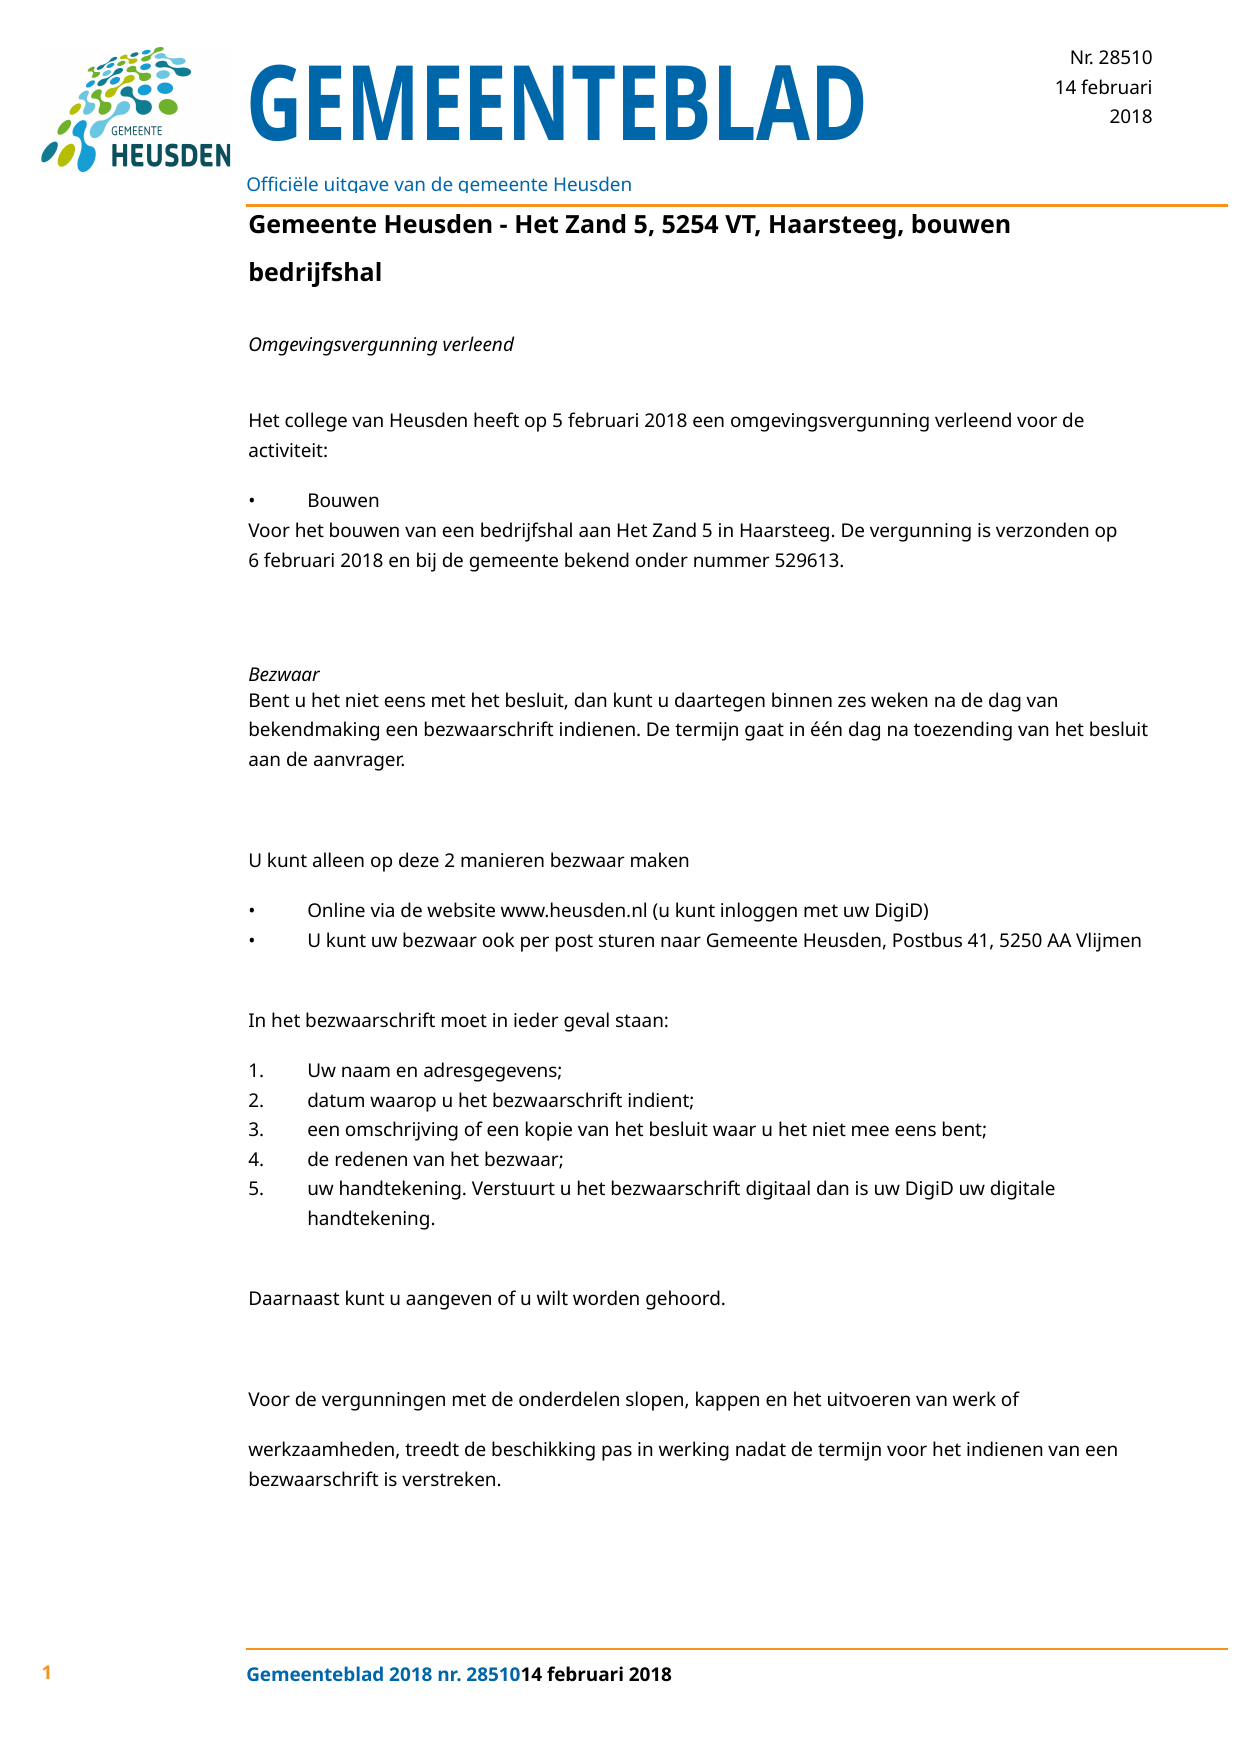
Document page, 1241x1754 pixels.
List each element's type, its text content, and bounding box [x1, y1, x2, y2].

list Bouwen [248, 488, 1152, 513]
text Voor het bouwen van een bedrijfshal aan Het Zand 5 in Haarsteeg. De vergunning is verzonden op 6 februari 2018 en bij de gemeente bekend onder nummer 529613. [248, 517, 1152, 572]
list Uw naam en adresgegevens; [248, 1057, 1152, 1083]
list U kunt uw bezwaar ook per post sturen naar Gemeente Heusden, Postbus 41, 5250 AA Vlijmen [248, 927, 1152, 953]
list een omschrijving of een kopie van het besluit waar u het niet mee eens bent; [248, 1116, 1152, 1142]
text In het bezwaarschrift moet in ieder geval staan: [248, 1007, 1152, 1033]
text Omgevingsvergunning verleend [248, 331, 1152, 357]
text Gemeente Heusden - Het Zand 5, 5254 VT, Haarsteeg, bouwen bedrijfshal [248, 207, 1152, 288]
text Bezwaar [248, 661, 1152, 687]
picture [41, 47, 231, 172]
text werkzaamheden, treedt de beschikking pas in werking nadat de termijn voor het indienen van een bezwaarschrift is verstreken. [248, 1436, 1152, 1492]
text U kunt alleen op deze 2 manieren bezwaar maken [248, 847, 1152, 873]
text Bent u het niet eens met het besluit, dan kunt u daartegen binnen zes weken na de dag van bekendmaking een bezwaarschrift indienen. De termijn gaat in één dag na toezending van het besluit aan de aanvrager. [248, 687, 1152, 772]
list de redenen van het bezwaar; [248, 1146, 1152, 1172]
list Online via de website www.heusden.nl (u kunt inloggen met uw DigiD) [248, 897, 1152, 923]
list datum waarop u het bezwaarschrift indient; [248, 1087, 1152, 1113]
text Daarnaast kunt u aangeven of u wilt worden gehoord. [248, 1285, 1152, 1311]
text Voor de vergunningen met de onderdelen slopen, kappen en het uitvoeren van werk of [248, 1386, 1152, 1412]
text Het college van Heusden heeft op 5 februari 2018 een omgevingsvergunning verleend voor de activiteit: [248, 408, 1152, 463]
list uw handtekening. Verstuurt u het bezwaarschrift digitaal dan is uw DigiD uw digitale handtekening. [248, 1176, 1152, 1231]
